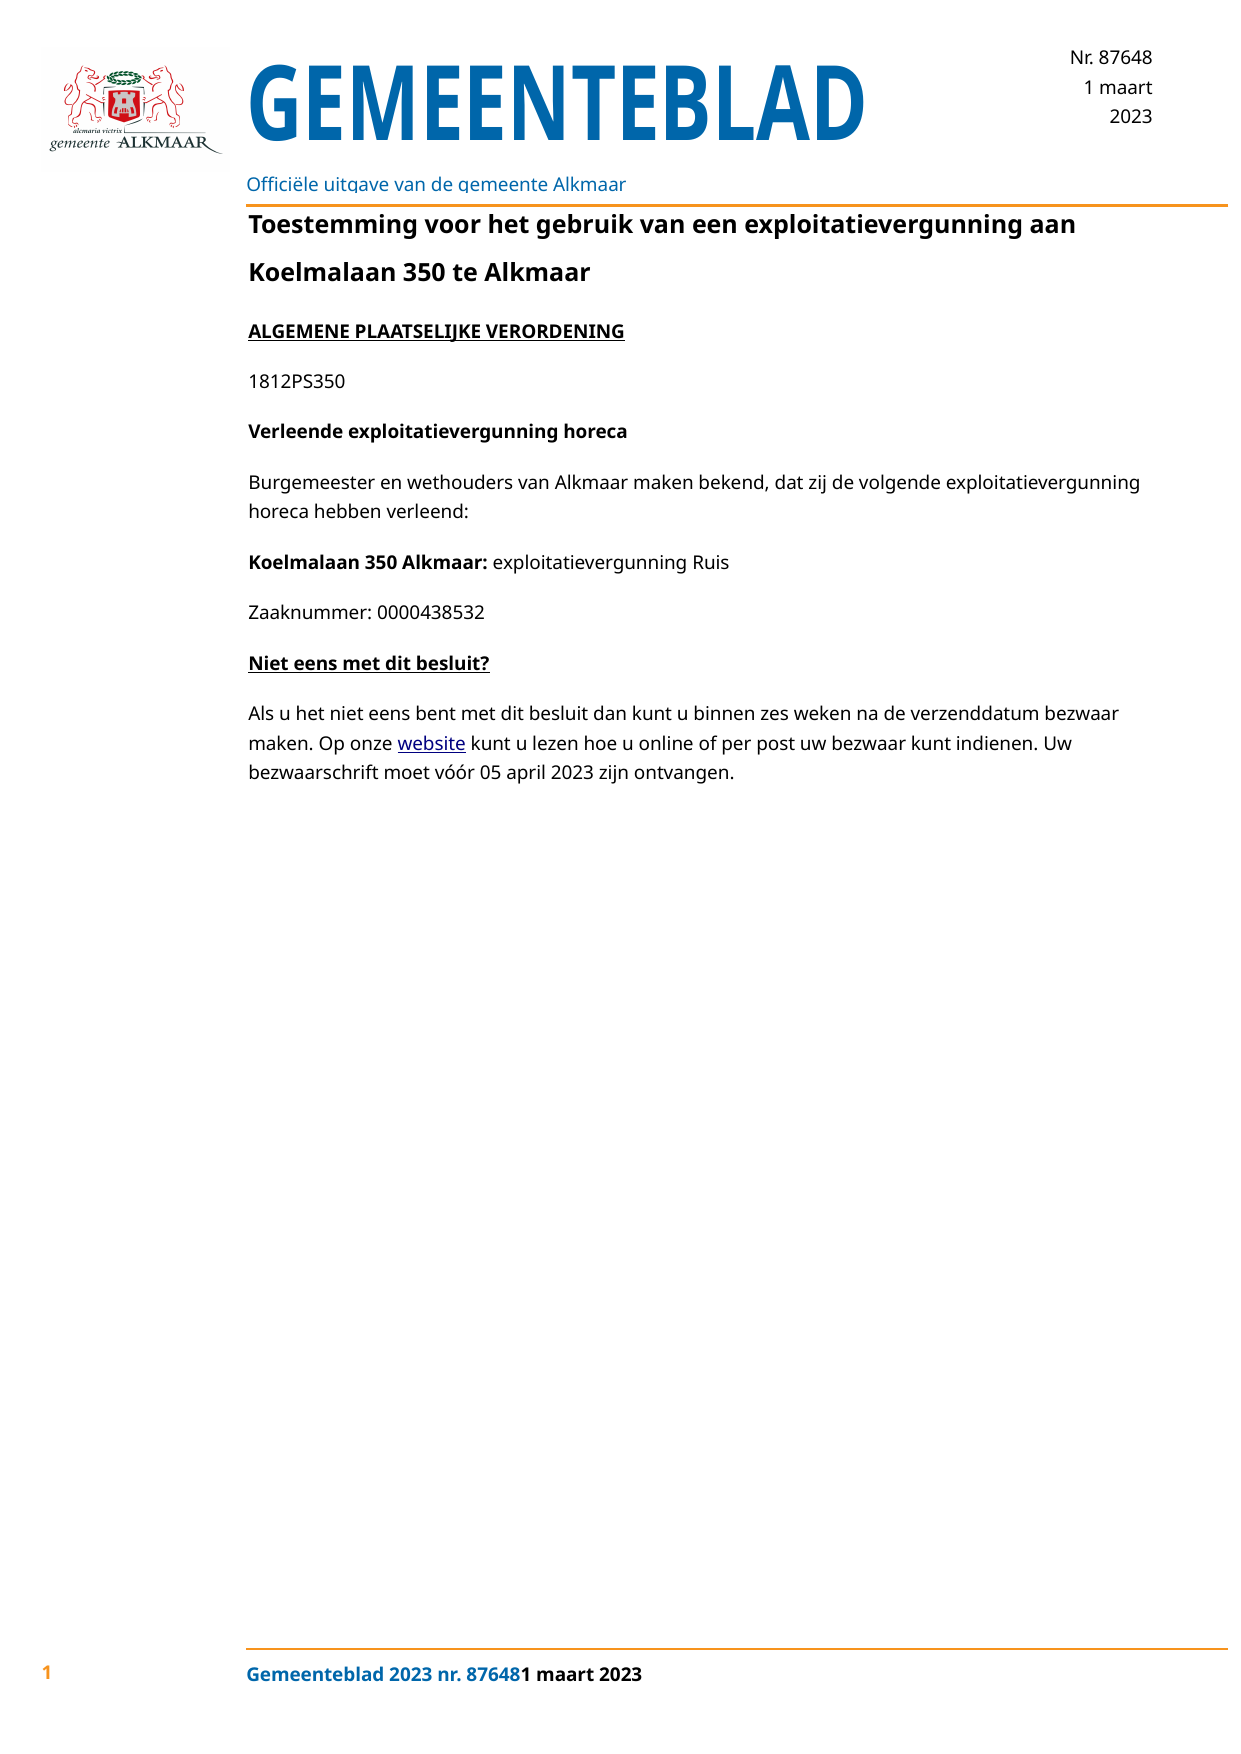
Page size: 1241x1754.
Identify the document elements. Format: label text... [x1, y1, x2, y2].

text Burgemeester en wethouders van Alkmaar maken bekend, dat zij de volgende exploitatievergunning horeca hebben verleend: [248, 469, 1152, 524]
text 1812PS350 [248, 368, 1152, 394]
text Als u het niet eens bent met dit besluit dan kunt u binnen zes weken na de verzenddatum bezwaar maken. Op onze website kunt u lezen hoe u online of per post uw bezwaar kunt indienen. Uw bezwaarschrift moet vóór 05 april 2023 zijn ontvangen. [248, 700, 1152, 785]
text Toestemming voor het gebruik van een exploitatievergunning aan Koelmalaan 350 te Alkmaar [248, 207, 1152, 288]
text Zaaknummer: 0000438532 [248, 599, 1152, 625]
text Verleende exploitatievergunning horeca [248, 419, 1152, 444]
text Koelmalaan 350 Alkmaar: exploitatievergunning Ruis [248, 549, 1152, 575]
picture [41, 47, 231, 172]
text Niet eens met dit besluit? [248, 650, 1152, 676]
text ALGEMENE PLAATSELIJKE VERORDENING [248, 318, 1152, 344]
